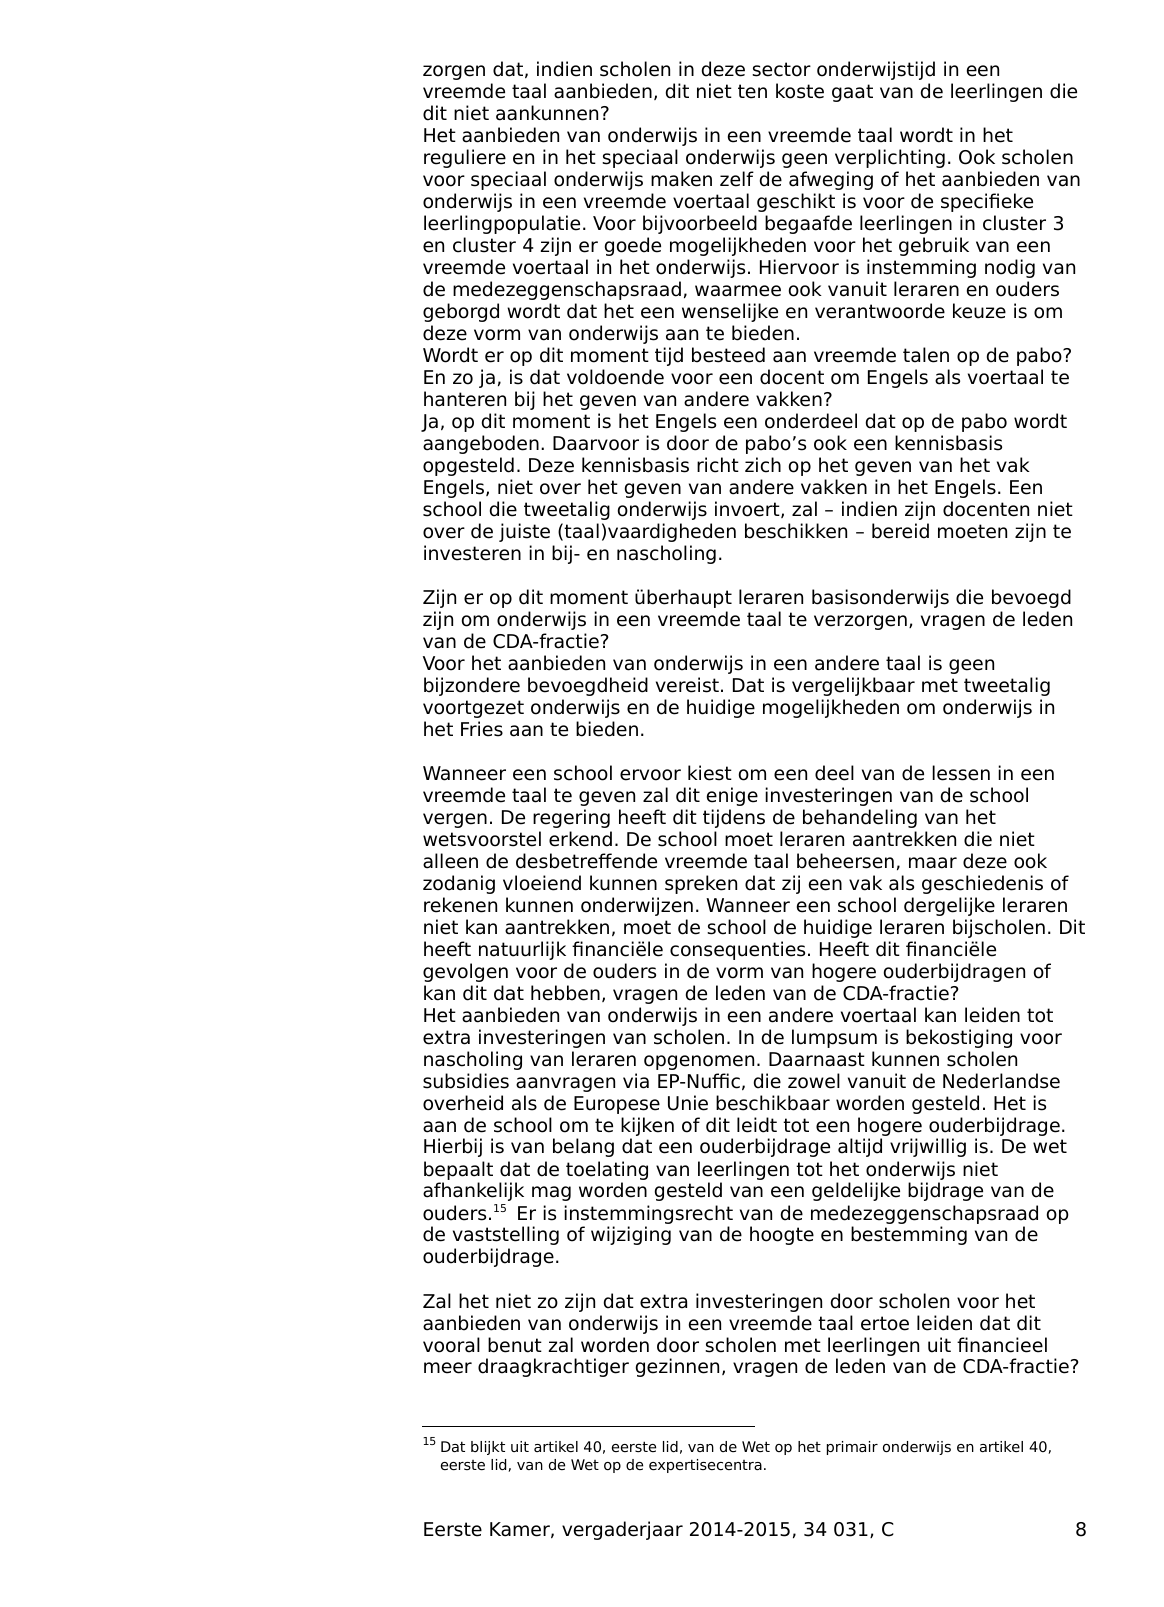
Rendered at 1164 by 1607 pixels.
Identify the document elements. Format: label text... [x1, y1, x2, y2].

text Wordt er op dit moment tijd besteed aan vreemde talen op de pabo? En zo ja, is dat voldoende voor een docent om Engels als voertaal te hanteren bij het geven van andere vakken? [422, 345, 1087, 411]
text Voor het aanbieden van onderwijs in een andere taal is geen bijzondere bevoegdheid vereist. Dat is vergelijkbaar met tweetalig voortgezet onderwijs en de huidige mogelijkheden om onderwijs in het Fries aan te bieden. [422, 653, 1087, 741]
text Zijn er op dit moment überhaupt leraren basisonderwijs die bevoegd zijn om onderwijs in een vreemde taal te verzorgen, vragen de leden van de CDA-fractie? [422, 587, 1087, 653]
text Zal het niet zo zijn dat extra investeringen door scholen voor het aanbieden van onderwijs in een vreemde taal ertoe leiden dat dit vooral benut zal worden door scholen met leerlingen uit financieel meer draagkrachtiger gezinnen, vragen de leden van de CDA-fractie? [422, 1291, 1087, 1378]
text zorgen dat, indien scholen in deze sector onderwijstijd in een vreemde taal aanbieden, dit niet ten koste gaat van de leerlingen die dit niet aankunnen? [422, 59, 1087, 125]
text Ja, op dit moment is het Engels een onderdeel dat op de pabo wordt aangeboden. Daarvoor is door de pabo’s ook een kennisbasis opgesteld. Deze kennisbasis richt zich op het geven van het vak Engels, niet over het geven van andere vakken in het Engels. Een school die tweetalig onderwijs invoert, zal – indien zijn docenten niet over de juiste (taal)vaardigheden beschikken – bereid moeten zijn te investeren in bij- en nascholing. [422, 411, 1087, 564]
text Wanneer een school ervoor kiest om een deel van de lessen in een vreemde taal te geven zal dit enige investeringen van de school vergen. De regering heeft dit tijdens de behandeling van het wetsvoorstel erkend. De school moet leraren aantrekken die niet alleen de desbetreffende vreemde taal beheersen, maar deze ook zodanig vloeiend kunnen spreken dat zij een vak als geschiedenis of rekenen kunnen onderwijzen. Wanneer een school dergelijke leraren niet kan aantrekken, moet de school de huidige leraren bijscholen. Dit heeft natuurlijk financiële consequenties. Heeft dit financiële gevolgen voor de ouders in de vorm van hogere ouderbijdragen of kan dit dat hebben, vragen de leden van de CDA-fractie? [422, 763, 1087, 1004]
text Dat blijkt uit artikel 40, eerste lid, van de Wet op het primair onderwijs en artikel 40, eerste lid, van de Wet op de expertisecentra. [422, 1435, 1087, 1474]
text Het aanbieden van onderwijs in een andere voertaal kan leiden tot extra investeringen van scholen. In de lumpsum is bekostiging voor nascholing van leraren opgenomen. Daarnaast kunnen scholen subsidies aanvragen via EP-Nuffic, die zowel vanuit de Nederlandse overheid als de Europese Unie beschikbaar worden gesteld. Het is aan de school om te kijken of dit leidt tot een hogere ouderbijdrage. Hierbij is van belang dat een ouderbijdrage altijd vrijwillig is. De wet bepaalt dat de toelating van leerlingen tot het onderwijs niet afhankelijk mag worden gesteld van een geldelijke bijdrage van de ouders. Er is instemmingsrecht van de medezeggenschapsraad op de vaststelling of wijziging van de hoogte en bestemming van de ouderbijdrage. [422, 1004, 1087, 1268]
text Het aanbieden van onderwijs in een vreemde taal wordt in het reguliere en in het speciaal onderwijs geen verplichting. Ook scholen voor speciaal onderwijs maken zelf de afweging of het aanbieden van onderwijs in een vreemde voertaal geschikt is voor de specifieke leerlingpopulatie. Voor bijvoorbeeld begaafde leerlingen in cluster 3 en cluster 4 zijn er goede mogelijkheden voor het gebruik van een vreemde voertaal in het onderwijs. Hiervoor is instemming nodig van de medezeggenschapsraad, waarmee ook vanuit leraren en ouders geborgd wordt dat het een wenselijke en verantwoorde keuze is om deze vorm van onderwijs aan te bieden. [422, 125, 1087, 345]
